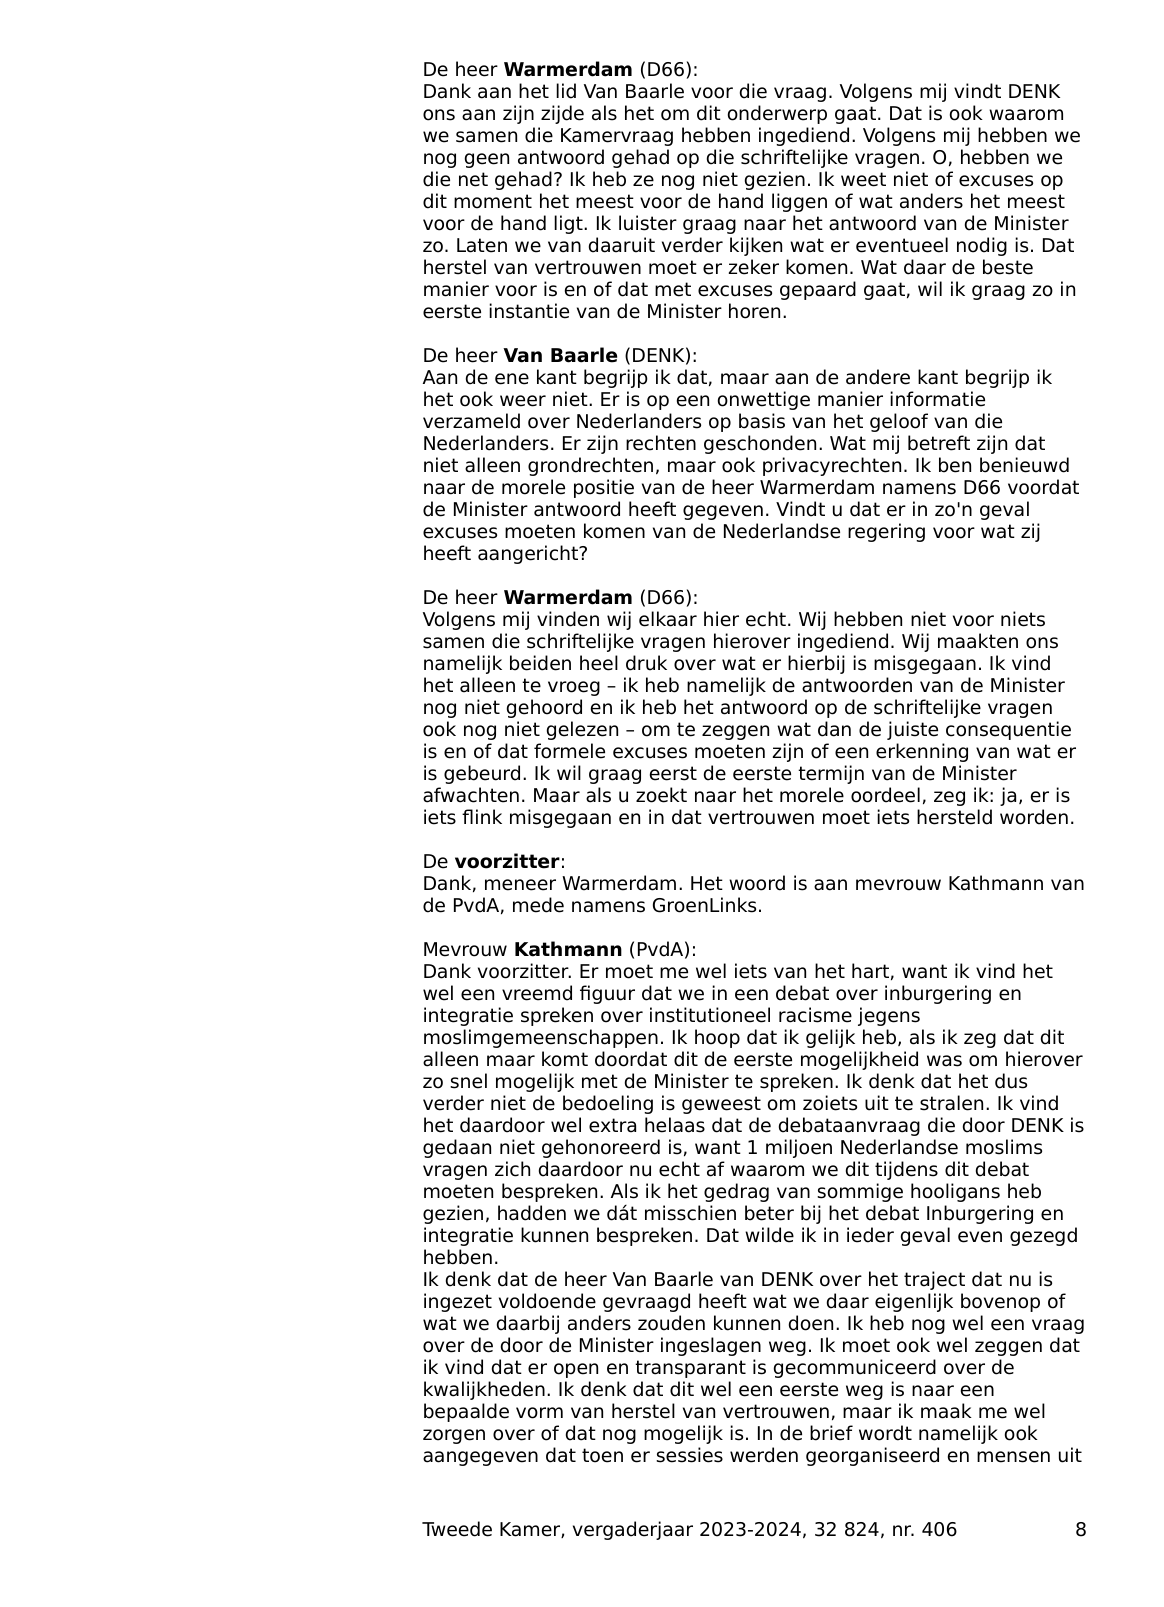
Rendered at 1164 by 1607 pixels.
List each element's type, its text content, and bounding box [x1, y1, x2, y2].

text Dank voorzitter. Er moet me wel iets van het hart, want ik vind het wel een vreemd figuur dat we in een debat over inburgering en integratie spreken over institutioneel racisme jegens moslimgemeenschappen. Ik hoop dat ik gelijk heb, als ik zeg dat dit alleen maar komt doordat dit de eerste mogelijkheid was om hierover zo snel mogelijk met de Minister te spreken. Ik denk dat het dus verder niet de bedoeling is geweest om zoiets uit te stralen. Ik vind het daardoor wel extra helaas dat de debataanvraag die door DENK is gedaan niet gehonoreerd is, want 1 miljoen Nederlandse moslims vragen zich daardoor nu echt af waarom we dit tijdens dit debat moeten bespreken. Als ik het gedrag van sommige hooligans heb gezien, hadden we dát misschien beter bij het debat Inburgering en integratie kunnen bespreken. Dat wilde ik in ieder geval even gezegd hebben. [422, 961, 1087, 1269]
text Dank aan het lid Van Baarle voor die vraag. Volgens mij vindt DENK ons aan zijn zijde als het om dit onderwerp gaat. Dat is ook waarom we samen die Kamervraag hebben ingediend. Volgens mij hebben we nog geen antwoord gehad op die schriftelijke vragen. O, hebben we die net gehad? Ik heb ze nog niet gezien. Ik weet niet of excuses op dit moment het meest voor de hand liggen of wat anders het meest voor de hand ligt. Ik luister graag naar het antwoord van de Minister zo. Laten we van daaruit verder kijken wat er eventueel nodig is. Dat herstel van vertrouwen moet er zeker komen. Wat daar de beste manier voor is en of dat met excuses gepaard gaat, wil ik graag zo in eerste instantie van de Minister horen. [422, 81, 1087, 323]
text De voorzitter: [422, 851, 1087, 873]
text De heer Van Baarle (DENK): [422, 345, 1087, 367]
text Dank, meneer Warmerdam. Het woord is aan mevrouw Kathmann van de PvdA, mede namens GroenLinks. [422, 873, 1087, 917]
text Mevrouw Kathmann (PvdA): [422, 939, 1087, 961]
text Volgens mij vinden wij elkaar hier echt. Wij hebben niet voor niets samen die schriftelijke vragen hierover ingediend. Wij maakten ons namelijk beiden heel druk over wat er hierbij is misgegaan. Ik vind het alleen te vroeg – ik heb namelijk de antwoorden van de Minister nog niet gehoord en ik heb het antwoord op de schriftelijke vragen ook nog niet gelezen – om te zeggen wat dan de juiste consequentie is en of dat formele excuses moeten zijn of een erkenning van wat er is gebeurd. Ik wil graag eerst de eerste termijn van de Minister afwachten. Maar als u zoekt naar het morele oordeel, zeg ik: ja, er is iets flink misgegaan en in dat vertrouwen moet iets hersteld worden. [422, 609, 1087, 829]
text De heer Warmerdam (D66): [422, 59, 1087, 81]
text Aan de ene kant begrijp ik dat, maar aan de andere kant begrijp ik het ook weer niet. Er is op een onwettige manier informatie verzameld over Nederlanders op basis van het geloof van die Nederlanders. Er zijn rechten geschonden. Wat mij betreft zijn dat niet alleen grondrechten, maar ook privacyrechten. Ik ben benieuwd naar de morele positie van de heer Warmerdam namens D66 voordat de Minister antwoord heeft gegeven. Vindt u dat er in zo'n geval excuses moeten komen van de Nederlandse regering voor wat zij heeft aangericht? [422, 367, 1087, 565]
text De heer Warmerdam (D66): [422, 587, 1087, 609]
text Ik denk dat de heer Van Baarle van DENK over het traject dat nu is ingezet voldoende gevraagd heeft wat we daar eigenlijk bovenop of wat we daarbij anders zouden kunnen doen. Ik heb nog wel een vraag over de door de Minister ingeslagen weg. Ik moet ook wel zeggen dat ik vind dat er open en transparant is gecommuniceerd over de kwalijkheden. Ik denk dat dit wel een eerste weg is naar een bepaalde vorm van herstel van vertrouwen, maar ik maak me wel zorgen over of dat nog mogelijk is. In de brief wordt namelijk ook aangegeven dat toen er sessies werden georganiseerd en mensen uit [422, 1269, 1087, 1467]
